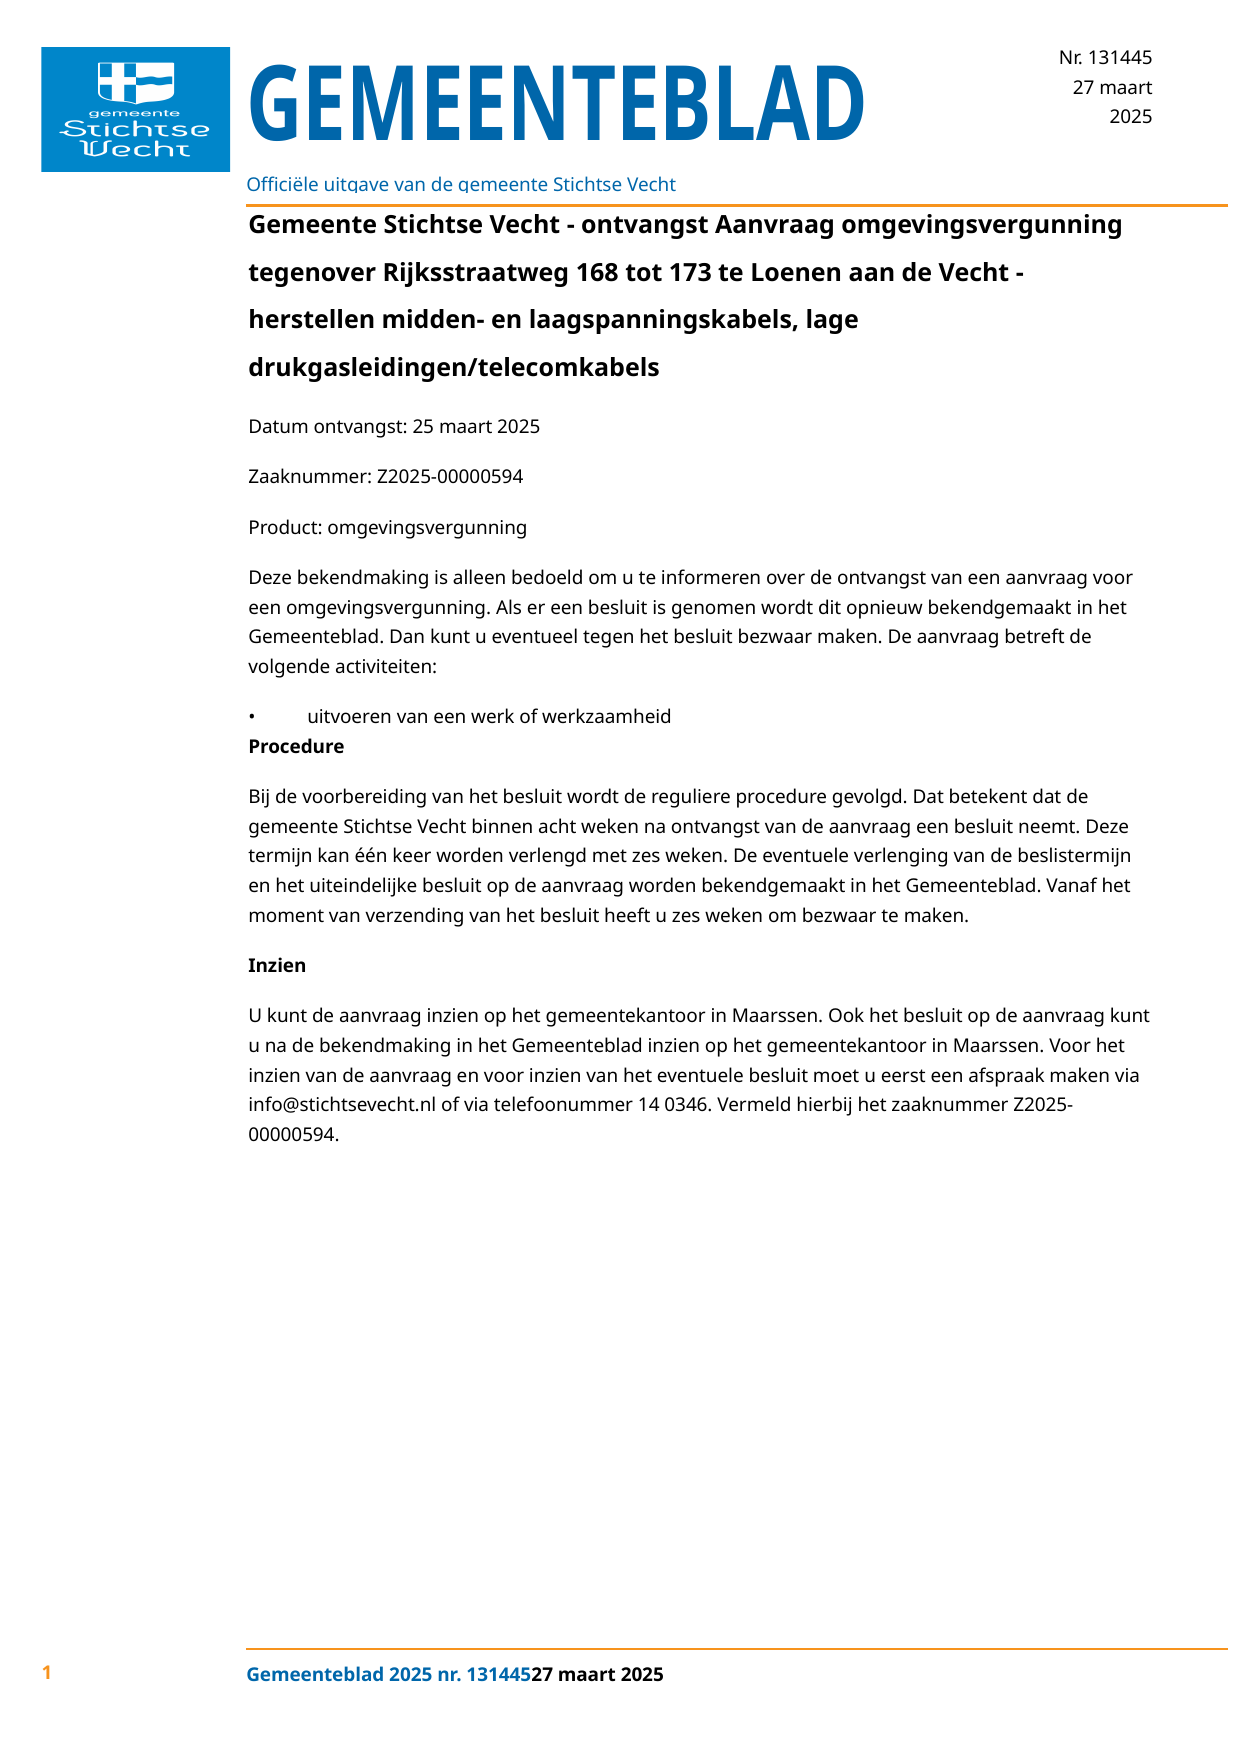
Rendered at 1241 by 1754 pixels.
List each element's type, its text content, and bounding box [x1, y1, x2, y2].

text Bij de voorbereiding van het besluit wordt de reguliere procedure gevolgd. Dat betekent dat de gemeente Stichtse Vecht binnen acht weken na ontvangst van de aanvraag een besluit neemt. Deze termijn kan één keer worden verlengd met zes weken. De eventuele verlenging van de beslistermijn en het uiteindelijke besluit op de aanvraag worden bekendgemaakt in het Gemeenteblad. Vanaf het moment van verzending van het besluit heeft u zes weken om bezwaar te maken. [248, 783, 1152, 928]
text U kunt de aanvraag inzien op het gemeentekantoor in Maarssen. Ook het besluit op de aanvraag kunt u na de bekendmaking in het Gemeenteblad inzien op het gemeentekantoor in Maarssen. Voor het inzien van de aanvraag en voor inzien van het eventuele besluit moet u eerst een afspraak maken via info@stichtsevecht.nl of via telefoonummer 14 0346. Vermeld hierbij het zaaknummer Z2025-00000594. [248, 1003, 1152, 1147]
text Procedure [248, 733, 1152, 759]
text Inzien [248, 952, 1152, 978]
picture [137, 63, 174, 103]
text Gemeente Stichtse Vecht - ontvangst Aanvraag omgevingsvergunning tegenover Rijksstraatweg 168 tot 173 te Loenen aan de Vecht - herstellen midden- en laagspanningskabels, lage drukgasleidingen/telecomkabels [248, 207, 1152, 384]
text Deze bekendmaking is alleen bedoeld om u te informeren over de ontvangst van een aanvraag voor een omgevingsvergunning. Als er een besluit is genomen wordt dit opnieuw bekendgemaakt in het Gemeenteblad. Dan kunt u eventueel tegen het besluit bezwaar maken. De aanvraag betreft de volgende activiteiten: [248, 564, 1152, 679]
text Product: omgevingsvergunning [248, 514, 1152, 540]
text Datum ontvangst: 25 maart 2025 [248, 413, 1152, 439]
list uitvoeren van een werk of werkzaamheid [248, 703, 1152, 729]
picture [99, 63, 135, 101]
text Zaaknummer: Z2025-00000594 [248, 463, 1152, 489]
